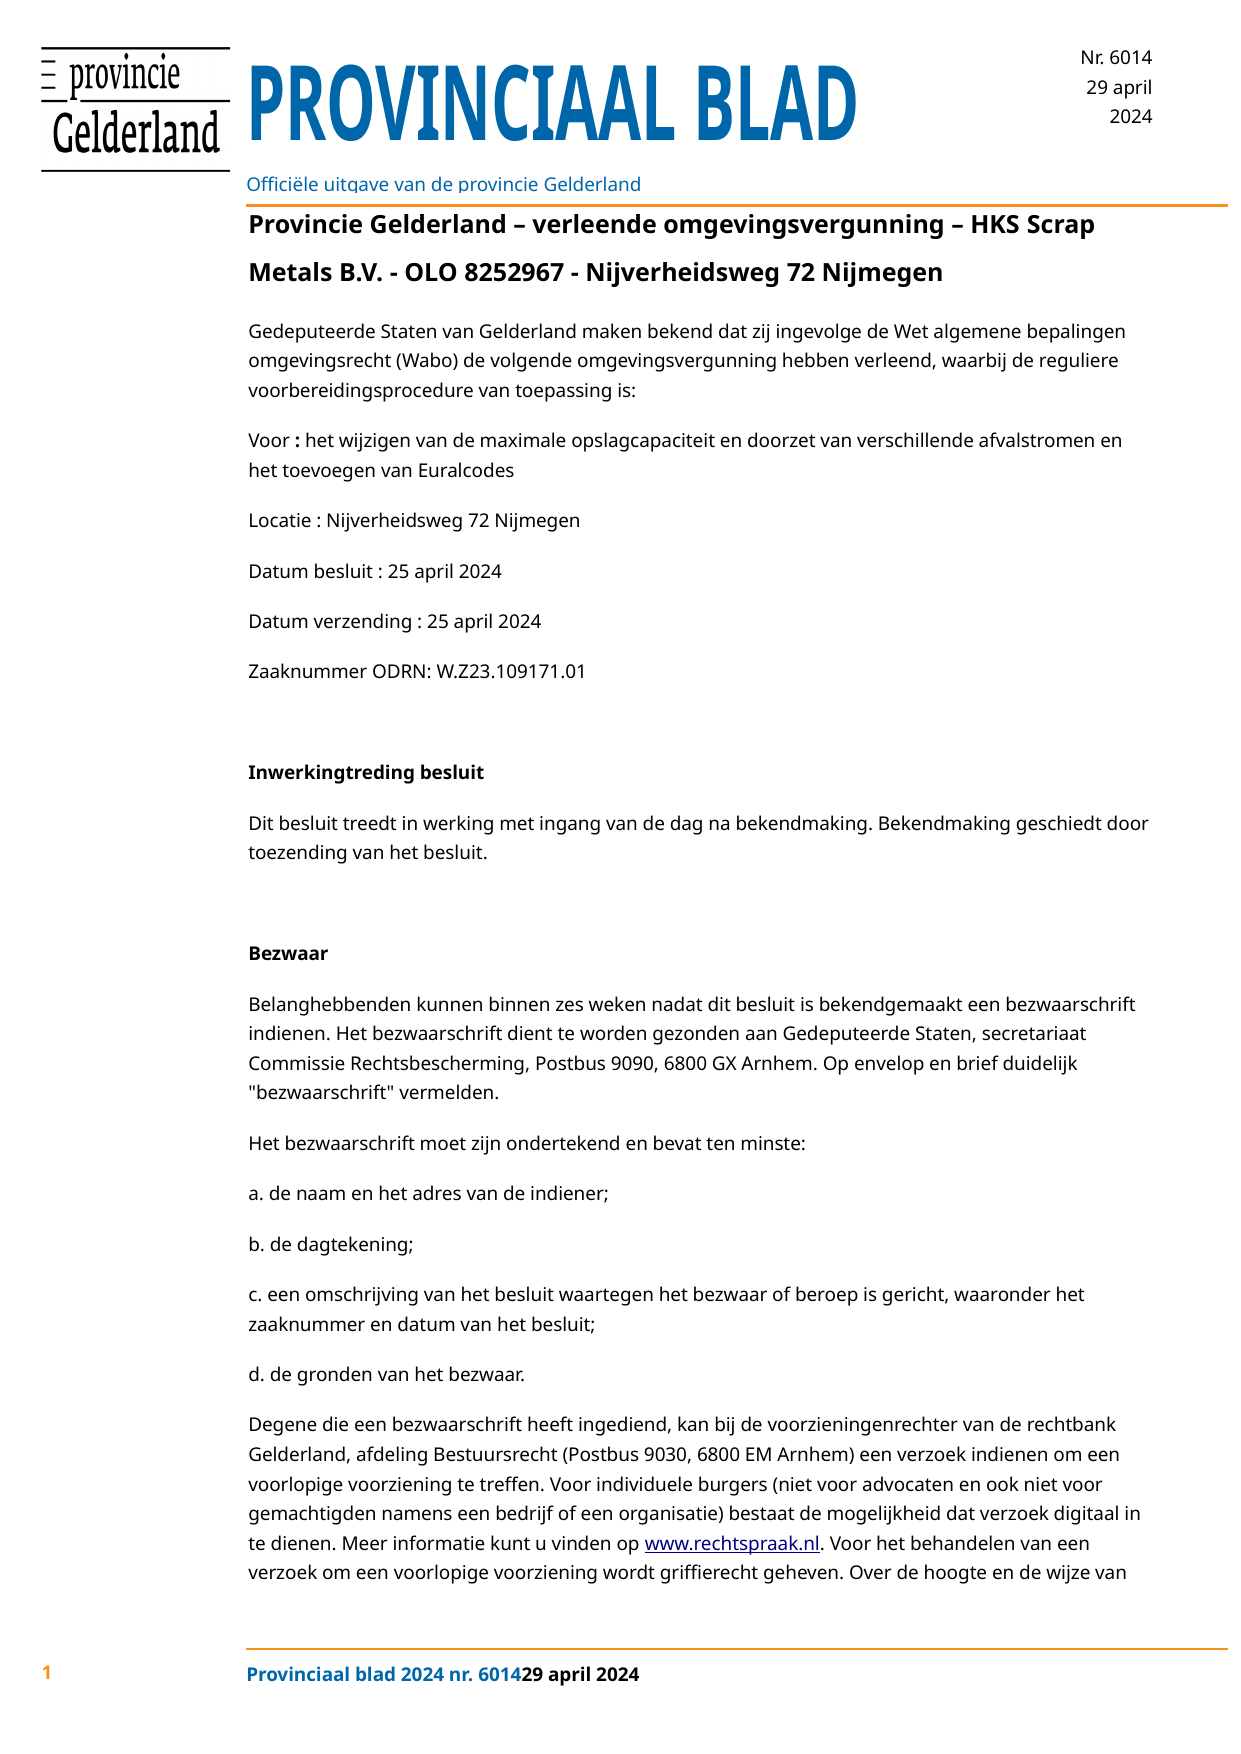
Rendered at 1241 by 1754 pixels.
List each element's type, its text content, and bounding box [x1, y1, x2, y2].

text Degene die een bezwaarschrift heeft ingediend, kan bij de voorzieningenrechter van de rechtbank Gelderland, afdeling Bestuursrecht (Postbus 9030, 6800 EM Arnhem) een verzoek indienen om een voorlopige voorziening te treffen. Voor individuele burgers (niet voor advocaten en ook niet voor gemachtigden namens een bedrijf of een organisatie) bestaat de mogelijkheid dat verzoek digitaal in te dienen. Meer informatie kunt u vinden op www.rechtspraak.nl. Voor het behandelen van een verzoek om een voorlopige voorziening wordt griffierecht geheven. Over de hoogte en de wijze van [248, 1412, 1152, 1585]
text Datum verzending : 25 april 2024 [248, 608, 1152, 634]
text Dit besluit treedt in werking met ingang van de dag na bekendmaking. Bekendmaking geschiedt door toezending van het besluit. [248, 810, 1152, 865]
text Zaaknummer ODRN: W.Z23.109171.01 [248, 659, 1152, 684]
text Locatie : Nijverheidsweg 72 Nijmegen [248, 507, 1152, 533]
text c. een omschrijving van het besluit waartegen het bezwaar of beroep is gericht, waaronder het zaaknummer en datum van het besluit; [248, 1281, 1152, 1337]
text Provincie Gelderland – verleende omgevingsvergunning – HKS Scrap Metals B.V. - OLO 8252967 - Nijverheidsweg 72 Nijmegen [248, 207, 1152, 288]
text Inwerkingtreding besluit [248, 759, 1152, 785]
text Datum besluit : 25 april 2024 [248, 558, 1152, 584]
text Gedeputeerde Staten van Gelderland maken bekend dat zij ingevolge de Wet algemene bepalingen omgevingsrecht (Wabo) de volgende omgevingsvergunning hebben verleend, waarbij de reguliere voorbereidingsprocedure van toepassing is: [248, 318, 1152, 403]
text b. de dagtekening; [248, 1231, 1152, 1257]
picture [41, 47, 231, 172]
text Bezwaar [248, 940, 1152, 966]
text Voor : het wijzigen van de maximale opslagcapaciteit en doorzet van verschillende afvalstromen en het toevoegen van Euralcodes [248, 427, 1152, 483]
text Het bezwaarschrift moet zijn ondertekend en bevat ten minste: [248, 1130, 1152, 1156]
text Belanghebbenden kunnen binnen zes weken nadat dit besluit is bekendgemaakt een bezwaarschrift indienen. Het bezwaarschrift dient te worden gezonden aan Gedeputeerde Staten, secretariaat Commissie Rechtsbescherming, Postbus 9090, 6800 GX Arnhem. Op envelop en brief duidelijk "bezwaarschrift" vermelden. [248, 991, 1152, 1105]
text d. de gronden van het bezwaar. [248, 1361, 1152, 1387]
text a. de naam en het adres van de indiener; [248, 1180, 1152, 1206]
